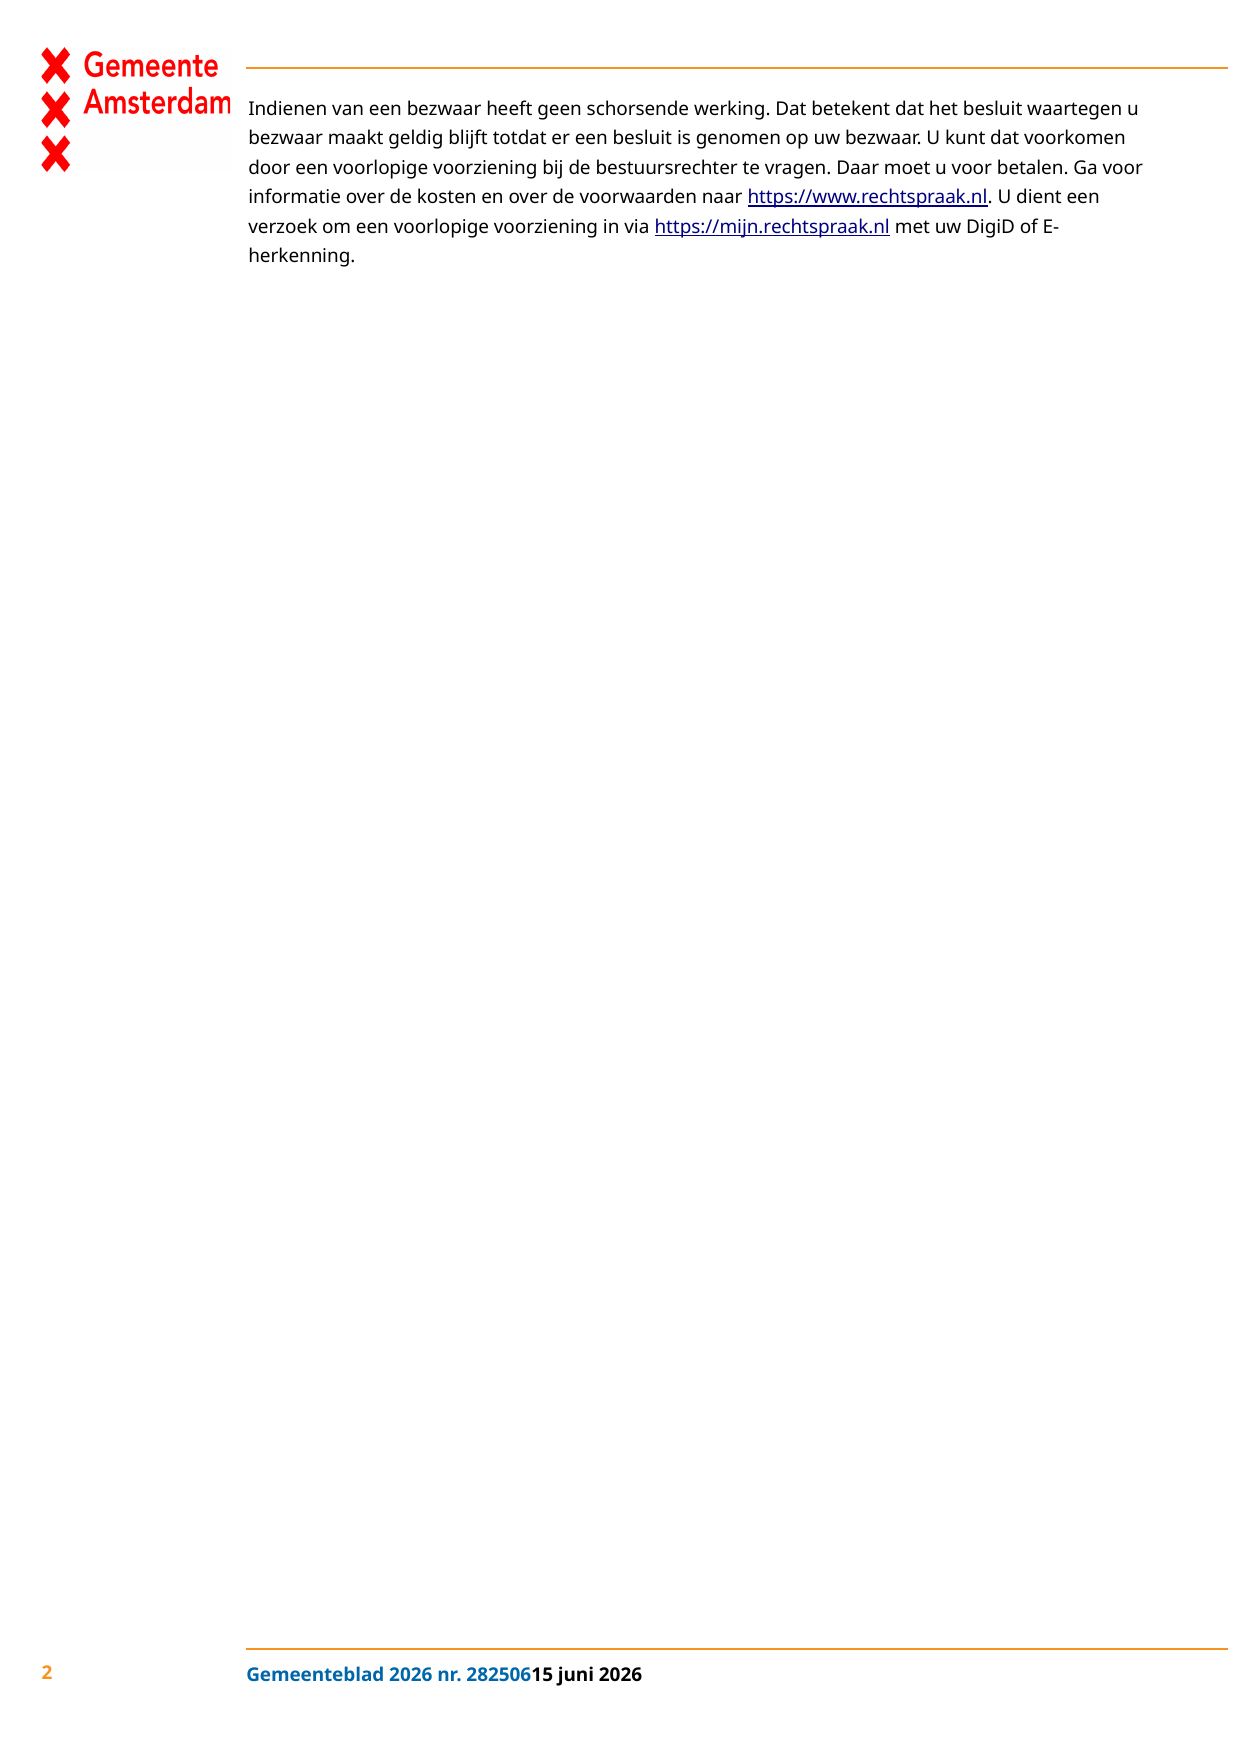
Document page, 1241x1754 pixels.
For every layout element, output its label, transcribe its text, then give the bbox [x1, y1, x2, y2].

picture [41, 47, 231, 172]
text Indienen van een bezwaar heeft geen schorsende werking. Dat betekent dat het besluit waartegen u bezwaar maakt geldig blijft totdat er een besluit is genomen op uw bezwaar. U kunt dat voorkomen door een voorlopige voorziening bij de bestuursrechter te vragen. Daar moet u voor betalen. Ga voor informatie over de kosten en over de voorwaarden naar https://www.rechtspraak.nl. U dient een verzoek om een voorlopige voorziening in via https://mijn.rechtspraak.nl met uw DigiD of E-herkenning. [248, 95, 1152, 268]
